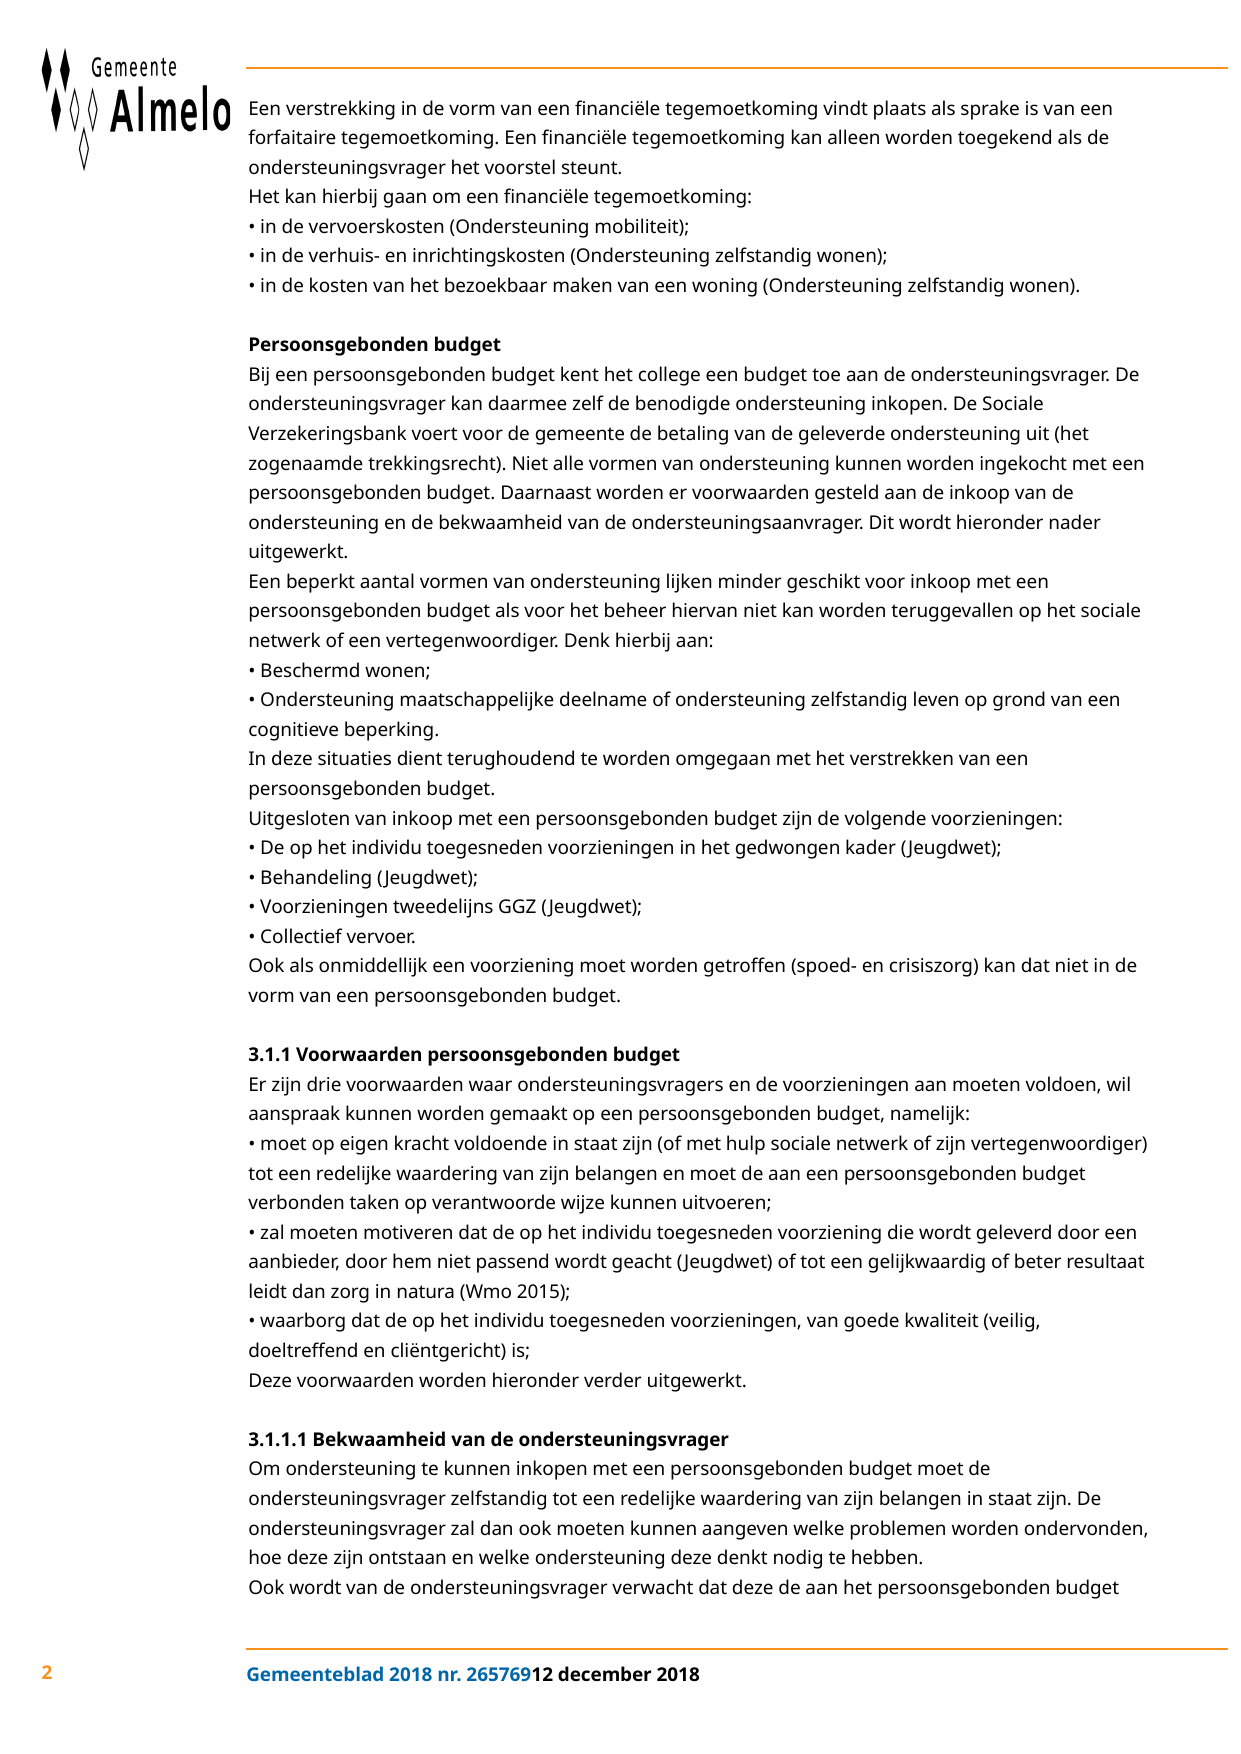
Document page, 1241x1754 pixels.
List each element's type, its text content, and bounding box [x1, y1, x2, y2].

text • Voorzieningen tweedelijns GGZ (Jeugdwet); [248, 893, 1152, 919]
text In deze situaties dient terughoudend te worden omgegaan met het verstrekken van een persoonsgebonden budget. [248, 746, 1152, 801]
text Het kan hierbij gaan om een financiële tegemoetkoming: [248, 183, 1152, 209]
text Een beperkt aantal vormen van ondersteuning lijken minder geschikt voor inkoop met een persoonsgebonden budget als voor het beheer hiervan niet kan worden teruggevallen op het sociale netwerk of een vertegenwoordiger. Denk hierbij aan: [248, 568, 1152, 653]
text Er zijn drie voorwaarden waar ondersteuningsvragers en de voorzieningen aan moeten voldoen, wil aanspraak kunnen worden gemaakt op een persoonsgebonden budget, namelijk: [248, 1071, 1152, 1126]
text • waarborg dat de op het individu toegesneden voorzieningen, van goede kwaliteit (veilig, doeltreffend en cliëntgericht) is; [248, 1308, 1152, 1363]
text Ook wordt van de ondersteuningsvrager verwacht dat deze de aan het persoonsgebonden budget [248, 1574, 1152, 1600]
text Uitgesloten van inkoop met een persoonsgebonden budget zijn de volgende voorzieningen: [248, 805, 1152, 831]
text Bij een persoonsgebonden budget kent het college een budget toe aan de ondersteuningsvrager. De ondersteuningsvrager kan daarmee zelf de benodigde ondersteuning inkopen. De Sociale Verzekeringsbank voert voor de gemeente de betaling van de geleverde ondersteuning uit (het zogenaamde trekkingsrecht). Niet alle vormen van ondersteuning kunnen worden ingekocht met een persoonsgebonden budget. Daarnaast worden er voorwaarden gesteld aan de inkoop van de ondersteuning en de bekwaamheid van de ondersteuningsaanvrager. Dit wordt hieronder nader uitgewerkt. [248, 361, 1152, 564]
text Een verstrekking in de vorm van een financiële tegemoetkoming vindt plaats als sprake is van een forfaitaire tegemoetkoming. Een financiële tegemoetkoming kan alleen worden toegekend als de ondersteuningsvrager het voorstel steunt. [248, 95, 1152, 180]
text Ook als onmiddellijk een voorziening moet worden getroffen (spoed- en crisiszorg) kan dat niet in de vorm van een persoonsgebonden budget. [248, 953, 1152, 1008]
text • zal moeten motiveren dat de op het individu toegesneden voorziening die wordt geleverd door een aanbieder, door hem niet passend wordt geacht (Jeugdwet) of tot een gelijkwaardig of beter resultaat leidt dan zorg in natura (Wmo 2015); [248, 1219, 1152, 1304]
text • in de kosten van het bezoekbaar maken van een woning (Ondersteuning zelfstandig wonen). [248, 272, 1152, 298]
text 3.1.1.1 Bekwaamheid van de ondersteuningsvrager [248, 1426, 1152, 1452]
text • in de verhuis- en inrichtingskosten (Ondersteuning zelfstandig wonen); [248, 243, 1152, 268]
text • in de vervoerskosten (Ondersteuning mobiliteit); [248, 213, 1152, 239]
text Persoonsgebonden budget [248, 331, 1152, 357]
text • Beschermd wonen; [248, 657, 1152, 683]
text • De op het individu toegesneden voorzieningen in het gedwongen kader (Jeugdwet); [248, 834, 1152, 860]
text • moet op eigen kracht voldoende in staat zijn (of met hulp sociale netwerk of zijn vertegenwoordiger) tot een redelijke waardering van zijn belangen en moet de aan een persoonsgebonden budget verbonden taken op verantwoorde wijze kunnen uitvoeren; [248, 1130, 1152, 1215]
text 3.1.1 Voorwaarden persoonsgebonden budget [248, 1041, 1152, 1067]
text • Ondersteuning maatschappelijke deelname of ondersteuning zelfstandig leven op grond van een cognitieve beperking. [248, 686, 1152, 742]
text • Collectief vervoer. [248, 923, 1152, 949]
text • Behandeling (Jeugdwet); [248, 864, 1152, 890]
text Om ondersteuning te kunnen inkopen met een persoonsgebonden budget moet de ondersteuningsvrager zelfstandig tot een redelijke waardering van zijn belangen in staat zijn. De ondersteuningsvrager zal dan ook moeten kunnen aangeven welke problemen worden ondervonden, hoe deze zijn ontstaan en welke ondersteuning deze denkt nodig te hebben. [248, 1456, 1152, 1570]
text Deze voorwaarden worden hieronder verder uitgewerkt. [248, 1367, 1152, 1393]
picture [41, 47, 231, 172]
